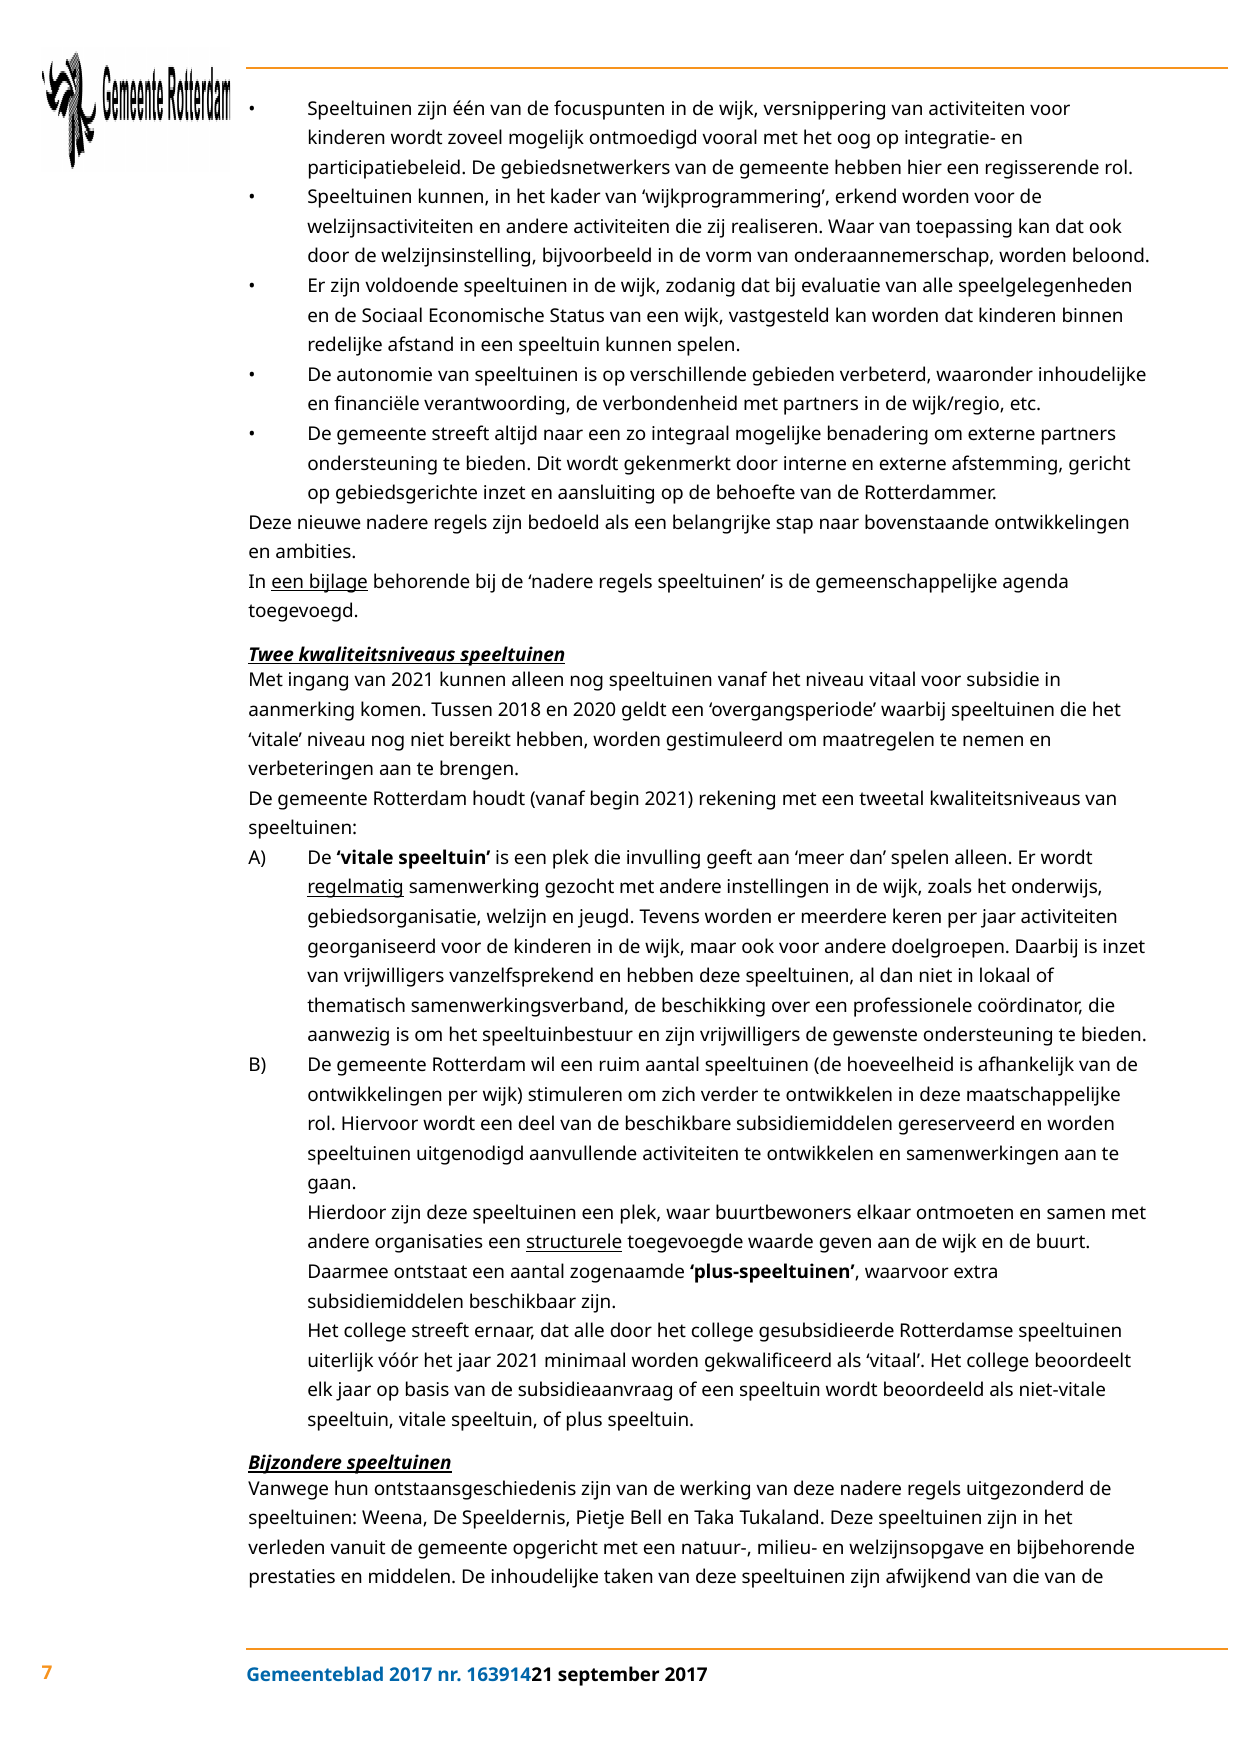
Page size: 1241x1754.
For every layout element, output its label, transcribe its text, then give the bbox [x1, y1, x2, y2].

list Er zijn voldoende speeltuinen in de wijk, zodanig dat bij evaluatie van alle speelgelegenheden en de Sociaal Economische Status van een wijk, vastgesteld kan worden dat kinderen binnen redelijke afstand in een speeltuin kunnen spelen. [248, 272, 1152, 357]
text Met ingang van 2021 kunnen alleen nog speeltuinen vanaf het niveau vitaal voor subsidie in aanmerking komen. Tussen 2018 en 2020 geldt een ‘overgangsperiode’ waarbij speeltuinen die het ‘vitale’ niveau nog niet bereikt hebben, worden gestimuleerd om maatregelen te nemen en verbeteringen aan te brengen. [248, 667, 1152, 781]
list Het college streeft ernaar, dat alle door het college gesubsidieerde Rotterdamse speeltuinen uiterlijk vóór het jaar 2021 minimaal worden gekwalificeerd als ‘vitaal’. Het college beoordeelt elk jaar op basis van de subsidieaanvraag of een speeltuin wordt beoordeeld als niet-vitale speeltuin, vitale speeltuin, of plus speeltuin. [248, 1317, 1152, 1432]
text Vanwege hun ontstaansgeschiedenis zijn van de werking van deze nadere regels uitgezonderd de speeltuinen: Weena, De Speeldernis, Pietje Bell en Taka Tukaland. Deze speeltuinen zijn in het verleden vanuit de gemeente opgericht met een natuur-, milieu- en welzijnsopgave en bijbehorende prestaties en middelen. De inhoudelijke taken van deze speeltuinen zijn afwijkend van die van de [248, 1475, 1152, 1589]
text Bijzondere speeltuinen [248, 1449, 1152, 1475]
list De gemeente Rotterdam wil een ruim aantal speeltuinen (de hoeveelheid is afhankelijk van de ontwikkelingen per wijk) stimuleren om zich verder te ontwikkelen in deze maatschappelijke rol. Hiervoor wordt een deel van de beschikbare subsidiemiddelen gereserveerd en worden speeltuinen uitgenodigd aanvullende activiteiten te ontwikkelen en samenwerkingen aan te gaan. [248, 1051, 1152, 1195]
list De autonomie van speeltuinen is op verschillende gebieden verbeterd, waaronder inhoudelijke en financiële verantwoording, de verbondenheid met partners in de wijk/regio, etc. [248, 361, 1152, 416]
list Speeltuinen kunnen, in het kader van ‘wijkprogrammering’, erkend worden voor de welzijnsactiviteiten en andere activiteiten die zij realiseren. Waar van toepassing kan dat ook door de welzijnsinstelling, bijvoorbeeld in de vorm van onderaannemerschap, worden beloond. [248, 183, 1152, 268]
text Deze nieuwe nadere regels zijn bedoeld als een belangrijke stap naar bovenstaande ontwikkelingen en ambities. [248, 509, 1152, 564]
list De ‘vitale speeltuin’ is een plek die invulling geeft aan ‘meer dan’ spelen alleen. Er wordt regelmatig samenwerking gezocht met andere instellingen in de wijk, zoals het onderwijs, gebiedsorganisatie, welzijn en jeugd. Tevens worden er meerdere keren per jaar activiteiten georganiseerd voor de kinderen in de wijk, maar ook voor andere doelgroepen. Daarbij is inzet van vrijwilligers vanzelfsprekend en hebben deze speeltuinen, al dan niet in lokaal of thematisch samenwerkingsverband, de beschikking over een professionele coördinator, die aanwezig is om het speeltuinbestuur en zijn vrijwilligers de gewenste ondersteuning te bieden. [248, 844, 1152, 1047]
list Hierdoor zijn deze speeltuinen een plek, waar buurtbewoners elkaar ontmoeten en samen met andere organisaties een structurele toegevoegde waarde geven aan de wijk en de buurt. Daarmee ontstaat een aantal zogenaamde ‘plus-speeltuinen’, waarvoor extra subsidiemiddelen beschikbaar zijn. [248, 1199, 1152, 1313]
text De gemeente Rotterdam houdt (vanaf begin 2021) rekening met een tweetal kwaliteitsniveaus van speeltuinen: [248, 785, 1152, 840]
text In een bijlage behorende bij de ‘nadere regels speeltuinen’ is de gemeenschappelijke agenda toegevoegd. [248, 568, 1152, 623]
list Speeltuinen zijn één van de focuspunten in de wijk, versnippering van activiteiten voor kinderen wordt zoveel mogelijk ontmoedigd vooral met het oog op integratie- en participatiebeleid. De gebiedsnetwerkers van de gemeente hebben hier een regisserende rol. [248, 95, 1152, 180]
text Twee kwaliteitsniveaus speeltuinen [248, 641, 1152, 667]
picture [41, 47, 231, 172]
list De gemeente streeft altijd naar een zo integraal mogelijke benadering om externe partners ondersteuning te bieden. Dit wordt gekenmerkt door interne en externe afstemming, gericht op gebiedsgerichte inzet en aansluiting op de behoefte van de Rotterdammer. [248, 420, 1152, 505]
